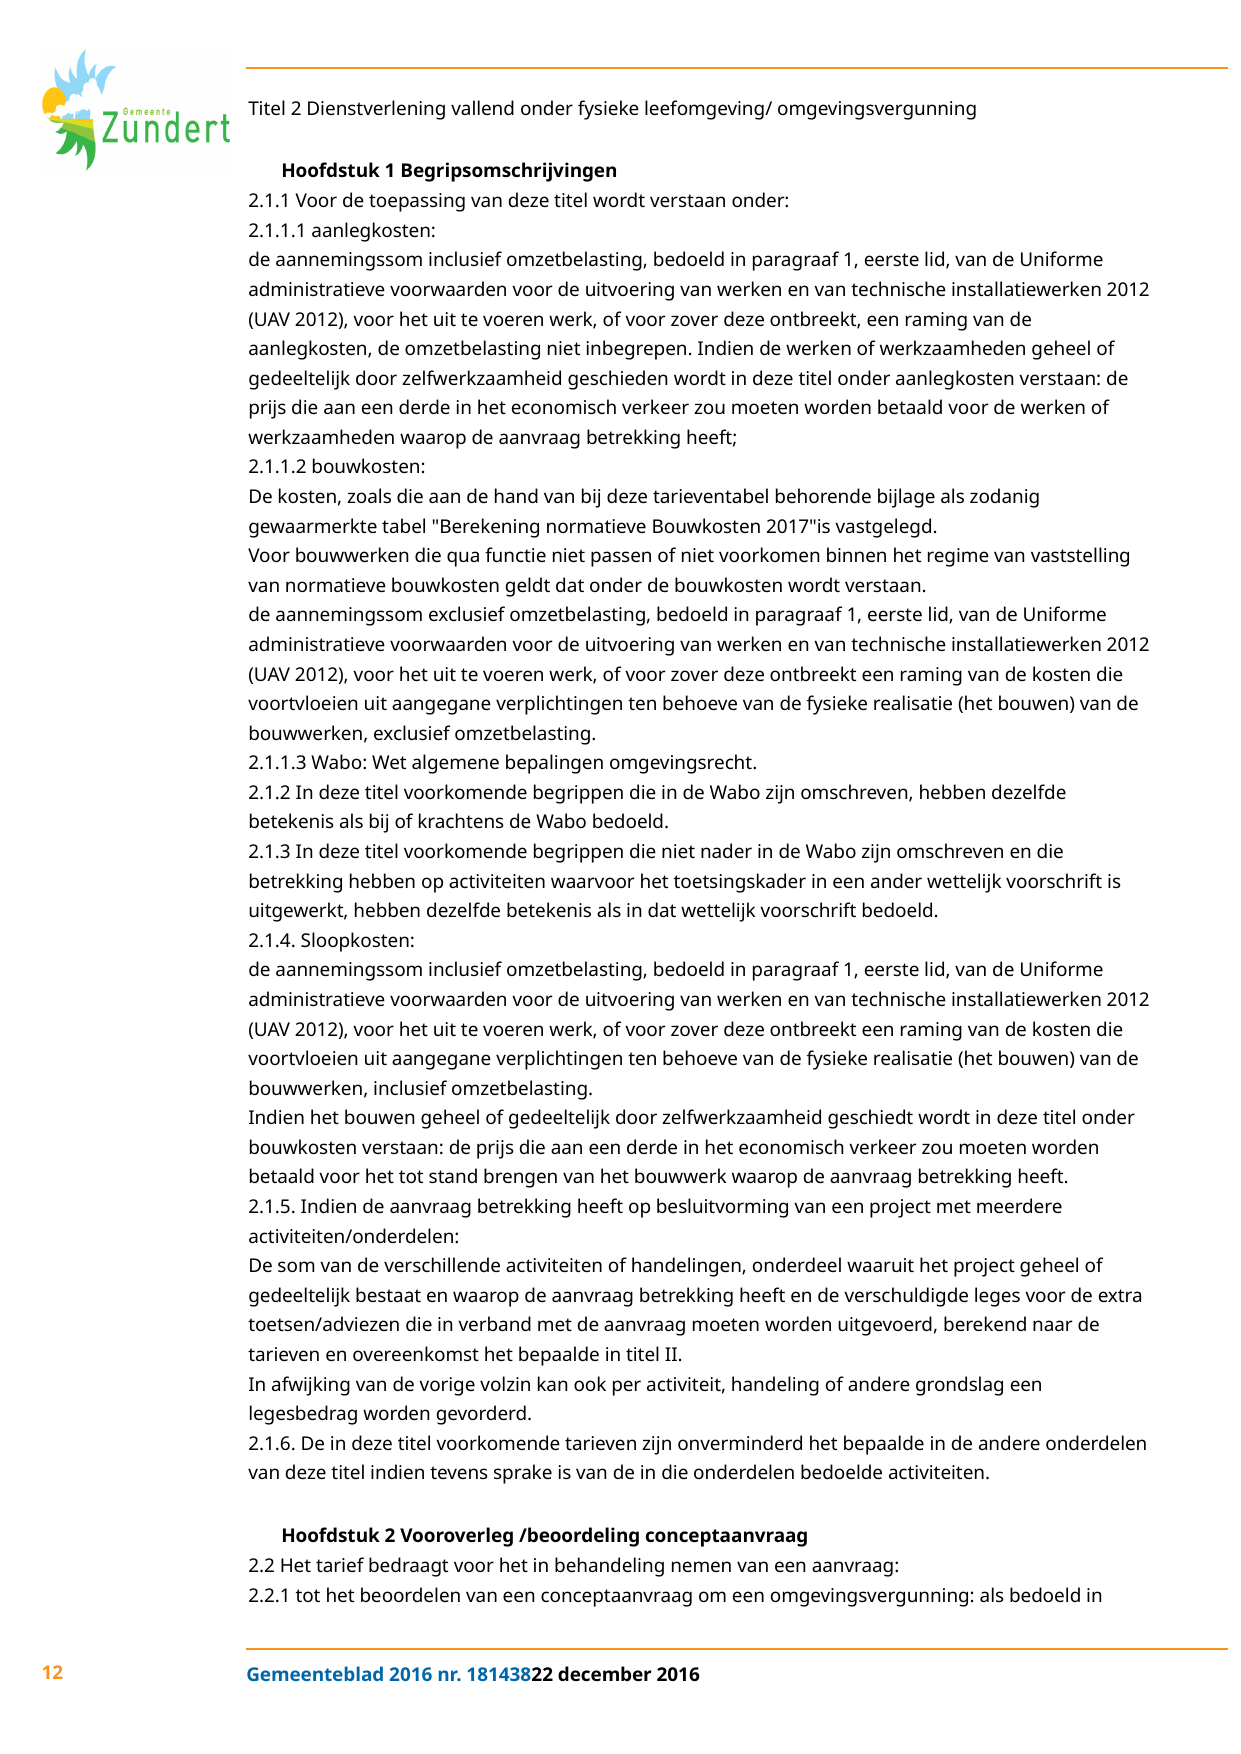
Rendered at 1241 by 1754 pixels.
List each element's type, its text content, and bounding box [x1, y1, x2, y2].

text 2.1.1 Voor de toepassing van deze titel wordt verstaan onder: [248, 187, 1152, 213]
picture [41, 47, 231, 172]
text Titel 2 Dienstverlening vallend onder fysieke leefomgeving/ omgevingsvergunning [248, 95, 1152, 121]
text Voor bouwwerken die qua functie niet passen of niet voorkomen binnen het regime van vaststelling van normatieve bouwkosten geldt dat onder de bouwkosten wordt verstaan. [248, 542, 1152, 598]
text de aannemingssom exclusief omzetbelasting, bedoeld in paragraaf 1, eerste lid, van de Uniforme administratieve voorwaarden voor de uitvoering van werken en van technische installatiewerken 2012 (UAV 2012), voor het uit te voeren werk, of voor zover deze ontbreekt een raming van de kosten die voortvloeien uit aangegane verplichtingen ten behoeve van de fysieke realisatie (het bouwen) van de bouwwerken, exclusief omzetbelasting. [248, 602, 1152, 746]
text 2.2.1 tot het beoordelen van een conceptaanvraag om een omgevingsvergunning: als bedoeld in [248, 1582, 1152, 1608]
text 2.1.4. Sloopkosten: [248, 927, 1152, 953]
text 2.1.1.2 bouwkosten: [248, 454, 1152, 479]
text Hoofdstuk 1 Begripsomschrijvingen [248, 154, 1152, 183]
text 2.1.1.1 aanlegkosten: [248, 217, 1152, 243]
text Hoofdstuk 2 Vooroverleg /beoordeling conceptaanvraag [248, 1519, 1152, 1548]
text In afwijking van de vorige volzin kan ook per activiteit, handeling of andere grondslag een legesbedrag worden gevorderd. [248, 1371, 1152, 1426]
text Indien het bouwen geheel of gedeeltelijk door zelfwerkzaamheid geschiedt wordt in deze titel onder bouwkosten verstaan: de prijs die aan een derde in het economisch verkeer zou moeten worden betaald voor het tot stand brengen van het bouwwerk waarop de aanvraag betrekking heeft. [248, 1104, 1152, 1189]
text 2.2 Het tarief bedraagt voor het in behandeling nemen van een aanvraag: [248, 1552, 1152, 1578]
text 2.1.5. Indien de aanvraag betrekking heeft op besluitvorming van een project met meerdere activiteiten/onderdelen: [248, 1193, 1152, 1249]
text 2.1.2 In deze titel voorkomende begrippen die in de Wabo zijn omschreven, hebben dezelfde betekenis als bij of krachtens de Wabo bedoeld. [248, 779, 1152, 834]
text de aannemingssom inclusief omzetbelasting, bedoeld in paragraaf 1, eerste lid, van de Uniforme administratieve voorwaarden voor de uitvoering van werken en van technische installatiewerken 2012 (UAV 2012), voor het uit te voeren werk, of voor zover deze ontbreekt een raming van de kosten die voortvloeien uit aangegane verplichtingen ten behoeve van de fysieke realisatie (het bouwen) van de bouwwerken, inclusief omzetbelasting. [248, 957, 1152, 1101]
text 2.1.3 In deze titel voorkomende begrippen die niet nader in de Wabo zijn omschreven en die betrekking hebben op activiteiten waarvoor het toetsingskader in een ander wettelijk voorschrift is uitgewerkt, hebben dezelfde betekenis als in dat wettelijk voorschrift bedoeld. [248, 838, 1152, 923]
text De som van de verschillende activiteiten of handelingen, onderdeel waaruit het project geheel of gedeeltelijk bestaat en waarop de aanvraag betrekking heeft en de verschuldigde leges voor de extra toetsen/adviezen die in verband met de aanvraag moeten worden uitgevoerd, berekend naar de tarieven en overeenkomst het bepaalde in titel II. [248, 1252, 1152, 1367]
text de aannemingssom inclusief omzetbelasting, bedoeld in paragraaf 1, eerste lid, van de Uniforme administratieve voorwaarden voor de uitvoering van werken en van technische installatiewerken 2012 (UAV 2012), voor het uit te voeren werk, of voor zover deze ontbreekt, een raming van de aanlegkosten, de omzetbelasting niet inbegrepen. Indien de werken of werkzaamheden geheel of gedeeltelijk door zelfwerkzaamheid geschieden wordt in deze titel onder aanlegkosten verstaan: de prijs die aan een derde in het economisch verkeer zou moeten worden betaald voor de werken of werkzaamheden waarop de aanvraag betrekking heeft; [248, 247, 1152, 450]
text 2.1.1.3 Wabo: Wet algemene bepalingen omgevingsrecht. [248, 749, 1152, 775]
text 2.1.6. De in deze titel voorkomende tarieven zijn onverminderd het bepaalde in de andere onderdelen van deze titel indien tevens sprake is van de in die onderdelen bedoelde activiteiten. [248, 1430, 1152, 1485]
text De kosten, zoals die aan de hand van bij deze tarieventabel behorende bijlage als zodanig gewaarmerkte tabel "Berekening normatieve Bouwkosten 2017"is vastgelegd. [248, 483, 1152, 539]
